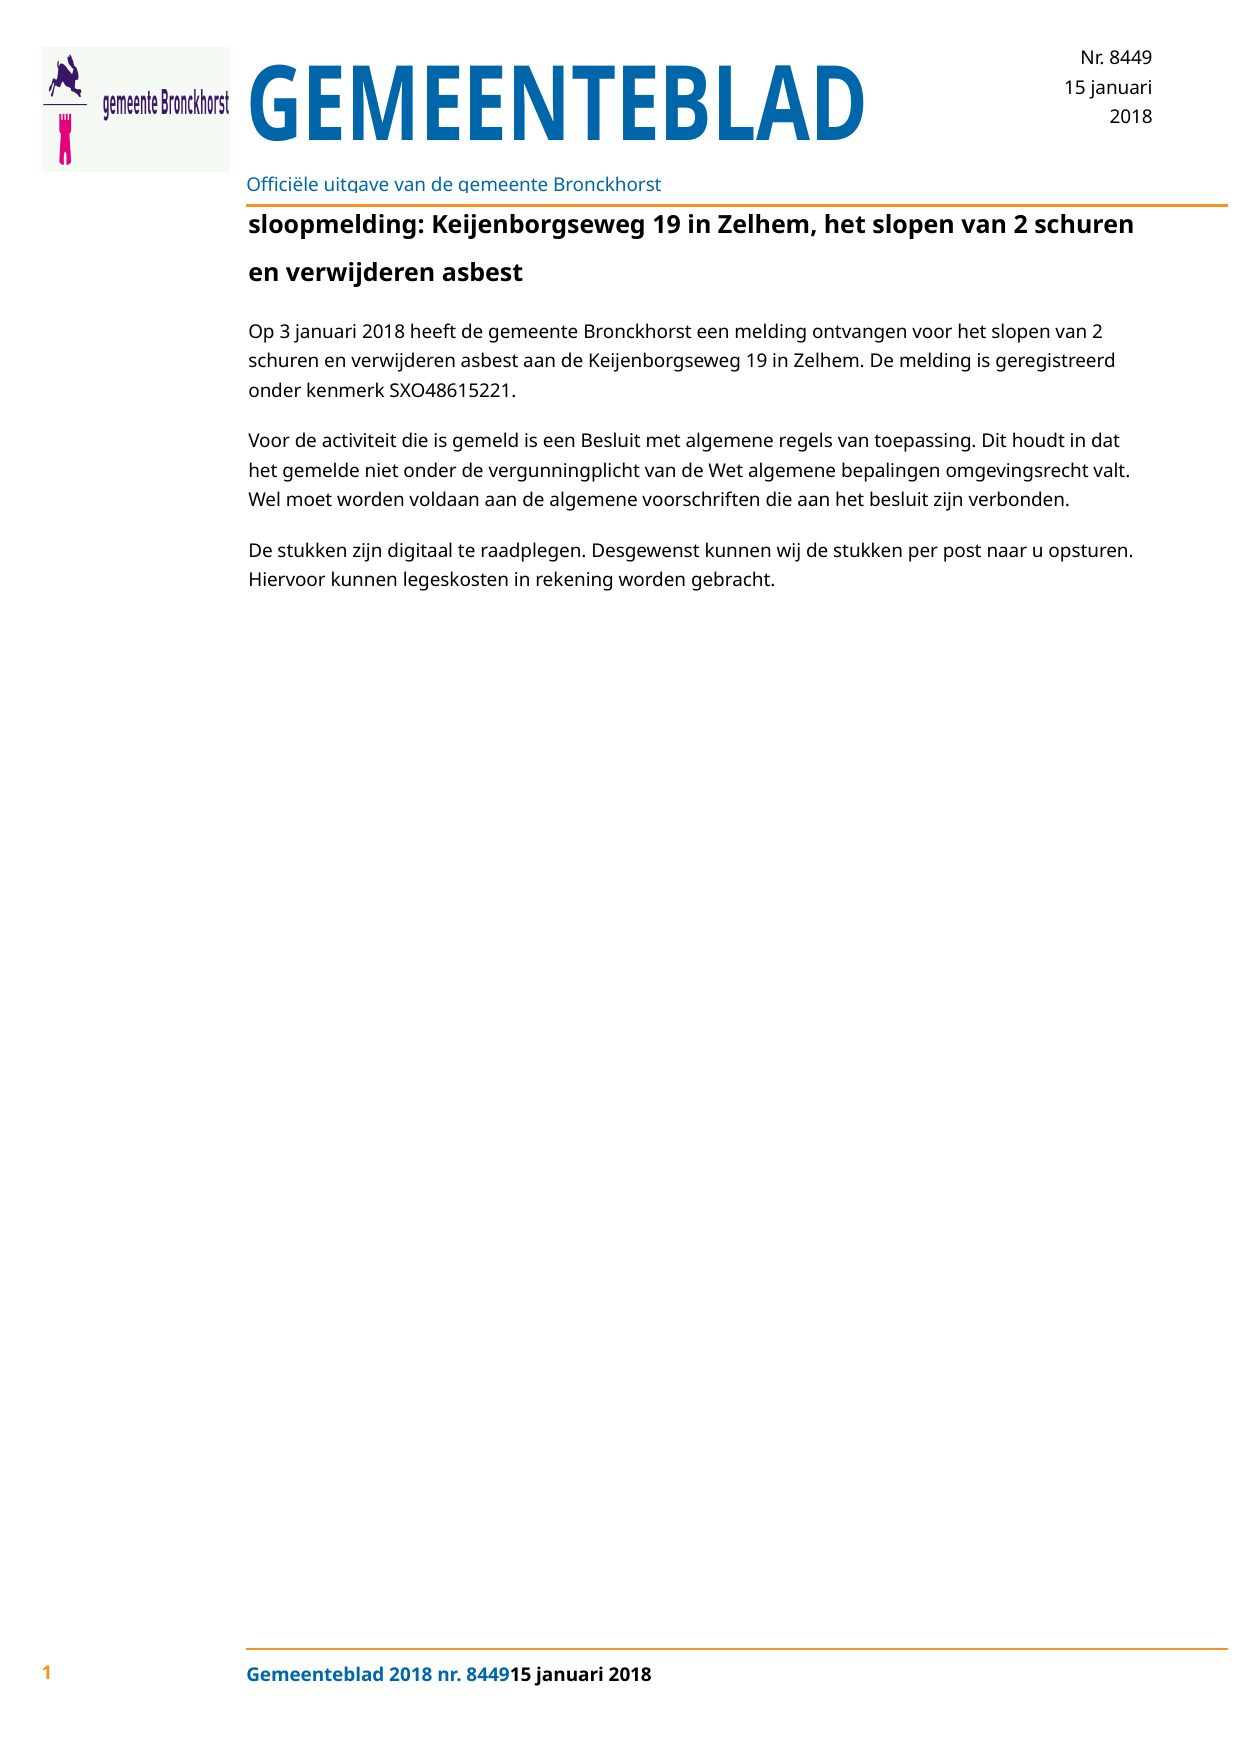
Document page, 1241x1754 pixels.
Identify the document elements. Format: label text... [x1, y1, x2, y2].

text Op 3 januari 2018 heeft de gemeente Bronckhorst een melding ontvangen voor het slopen van 2 schuren en verwijderen asbest aan de Keijenborgseweg 19 in Zelhem. De melding is geregistreerd onder kenmerk SXO48615221. [248, 318, 1152, 403]
picture [41, 47, 231, 172]
text De stukken zijn digitaal te raadplegen. Desgewenst kunnen wij de stukken per post naar u opsturen. Hiervoor kunnen legeskosten in rekening worden gebracht. [248, 537, 1152, 592]
text Voor de activiteit die is gemeld is een Besluit met algemene regels van toepassing. Dit houdt in dat het gemelde niet onder de vergunningplicht van de Wet algemene bepalingen omgevingsrecht valt. Wel moet worden voldaan aan de algemene voorschriften die aan het besluit zijn verbonden. [248, 427, 1152, 512]
text sloopmelding: Keijenborgseweg 19 in Zelhem, het slopen van 2 schuren en verwijderen asbest [248, 207, 1152, 288]
